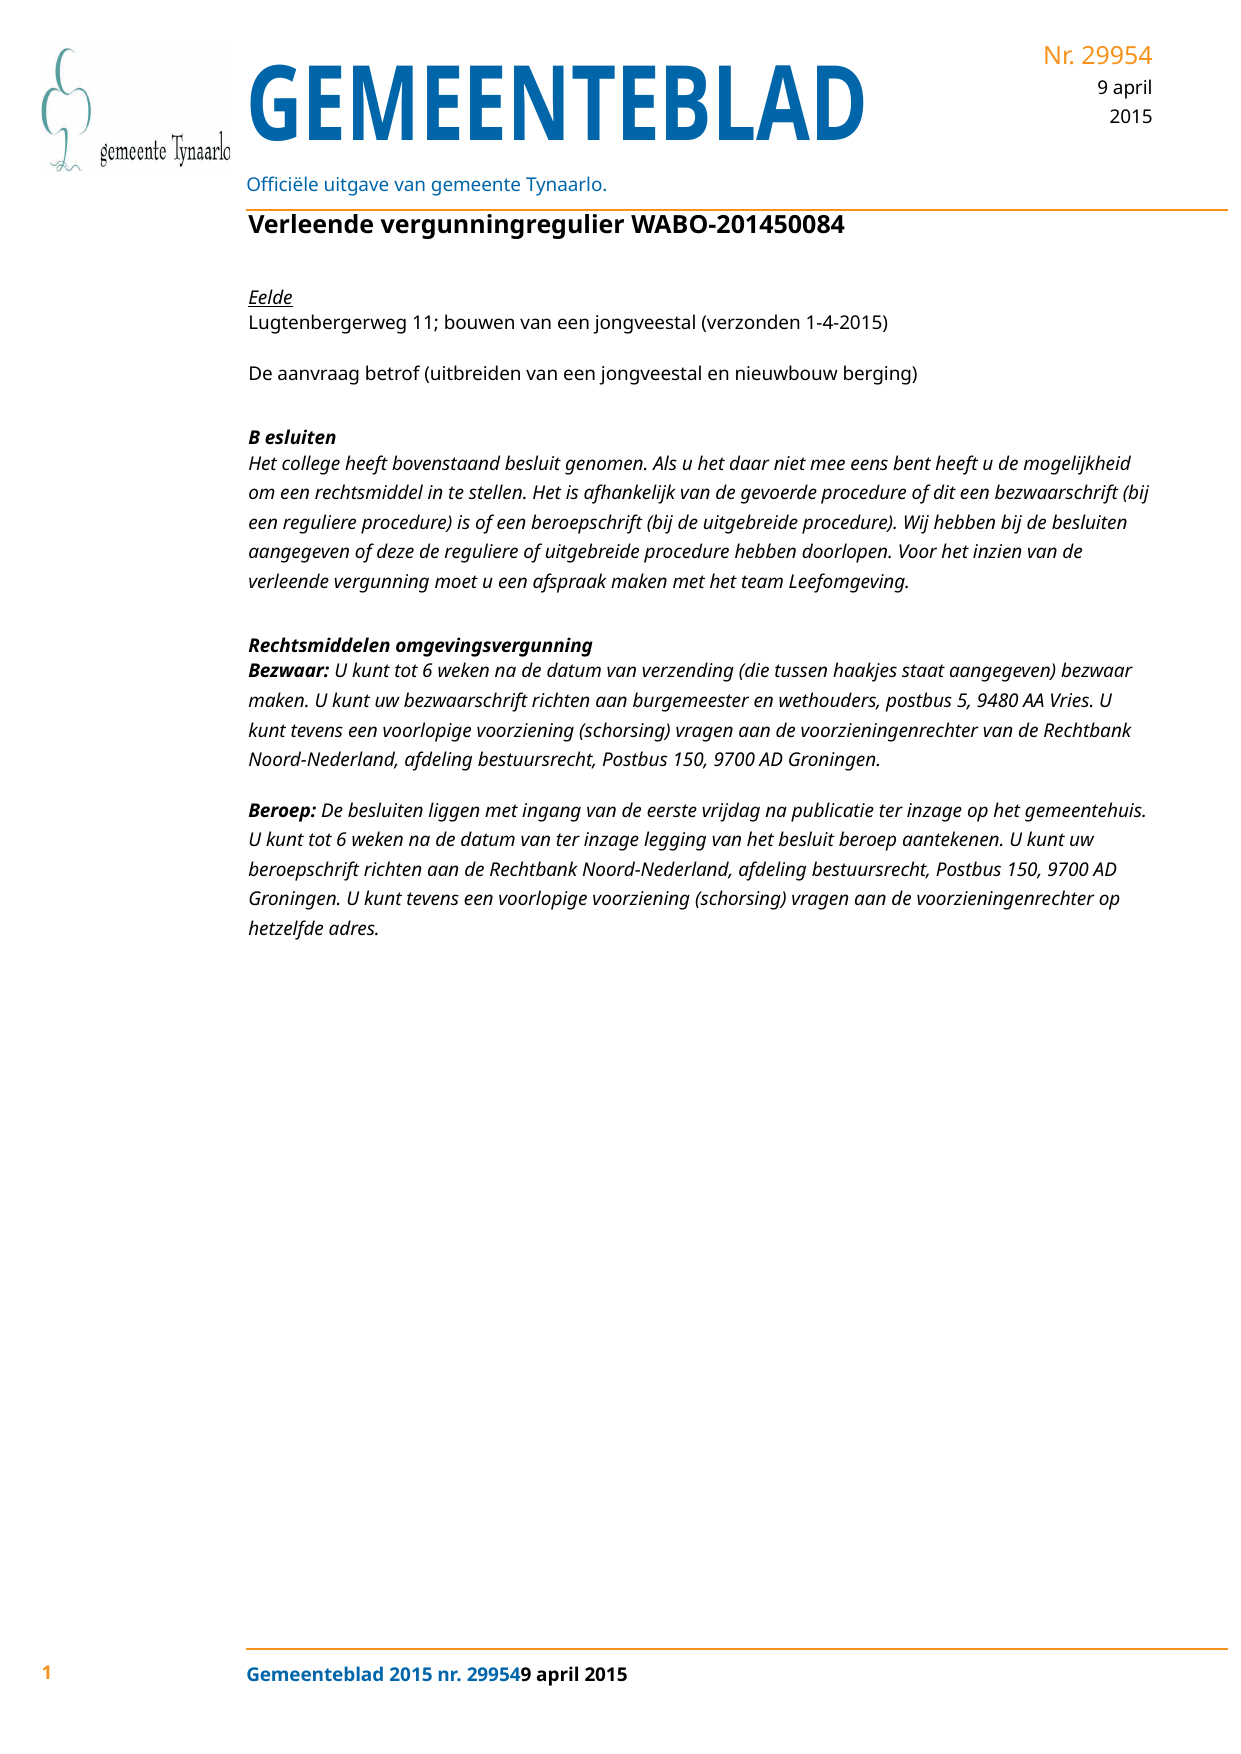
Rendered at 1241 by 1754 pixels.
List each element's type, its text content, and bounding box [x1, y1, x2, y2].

text Het college heeft bovenstaand besluit genomen. Als u het daar niet mee eens bent heeft u de mogelijkheid om een rechtsmiddel in te stellen. Het is afhankelijk van de gevoerde procedure of dit een bezwaarschrift (bij een reguliere procedure) is of een beroepschrift (bij de uitgebreide procedure). Wij hebben bij de besluiten aangegeven of deze de reguliere of uitgebreide procedure hebben doorlopen. Voor het inzien van de verleende vergunning moet u een afspraak maken met het team Leefomgeving. [248, 450, 1152, 594]
text Lugtenbergerweg 11; bouwen van een jongveestal (verzonden 1-4-2015) [248, 309, 1152, 335]
text Beroep: De besluiten liggen met ingang van de eerste vrijdag na publicatie ter inzage op het gemeentehuis. U kunt tot 6 weken na de datum van ter inzage legging van het besluit beroep aantekenen. U kunt uw beroepschrift richten aan de Rechtbank Noord-Nederland, afdeling bestuursrecht, Postbus 150, 9700 AD Groningen. U kunt tevens een voorlopige voorziening (schorsing) vragen aan de voorzieningenrechter op hetzelfde adres. [248, 797, 1152, 941]
picture [41, 47, 231, 172]
text Eelde [248, 284, 1152, 309]
text De aanvraag betrof (uitbreiden van een jongveestal en nieuwbouw berging) [248, 360, 1152, 386]
text Rechtsmiddelen omgevingsvergunning [248, 632, 1152, 658]
text B esluiten [248, 424, 1152, 450]
text Bezwaar: U kunt tot 6 weken na de datum van verzending (die tussen haakjes staat aangegeven) bezwaar maken. U kunt uw bezwaarschrift richten aan burgemeester en wethouders, postbus 5, 9480 AA Vries. U kunt tevens een voorlopige voorziening (schorsing) vragen aan de voorzieningenrechter van de Rechtbank Noord-Nederland, afdeling bestuursrecht, Postbus 150, 9700 AD Groningen. [248, 658, 1152, 772]
text Verleende vergunningregulier WABO-201450084 [248, 211, 1152, 241]
